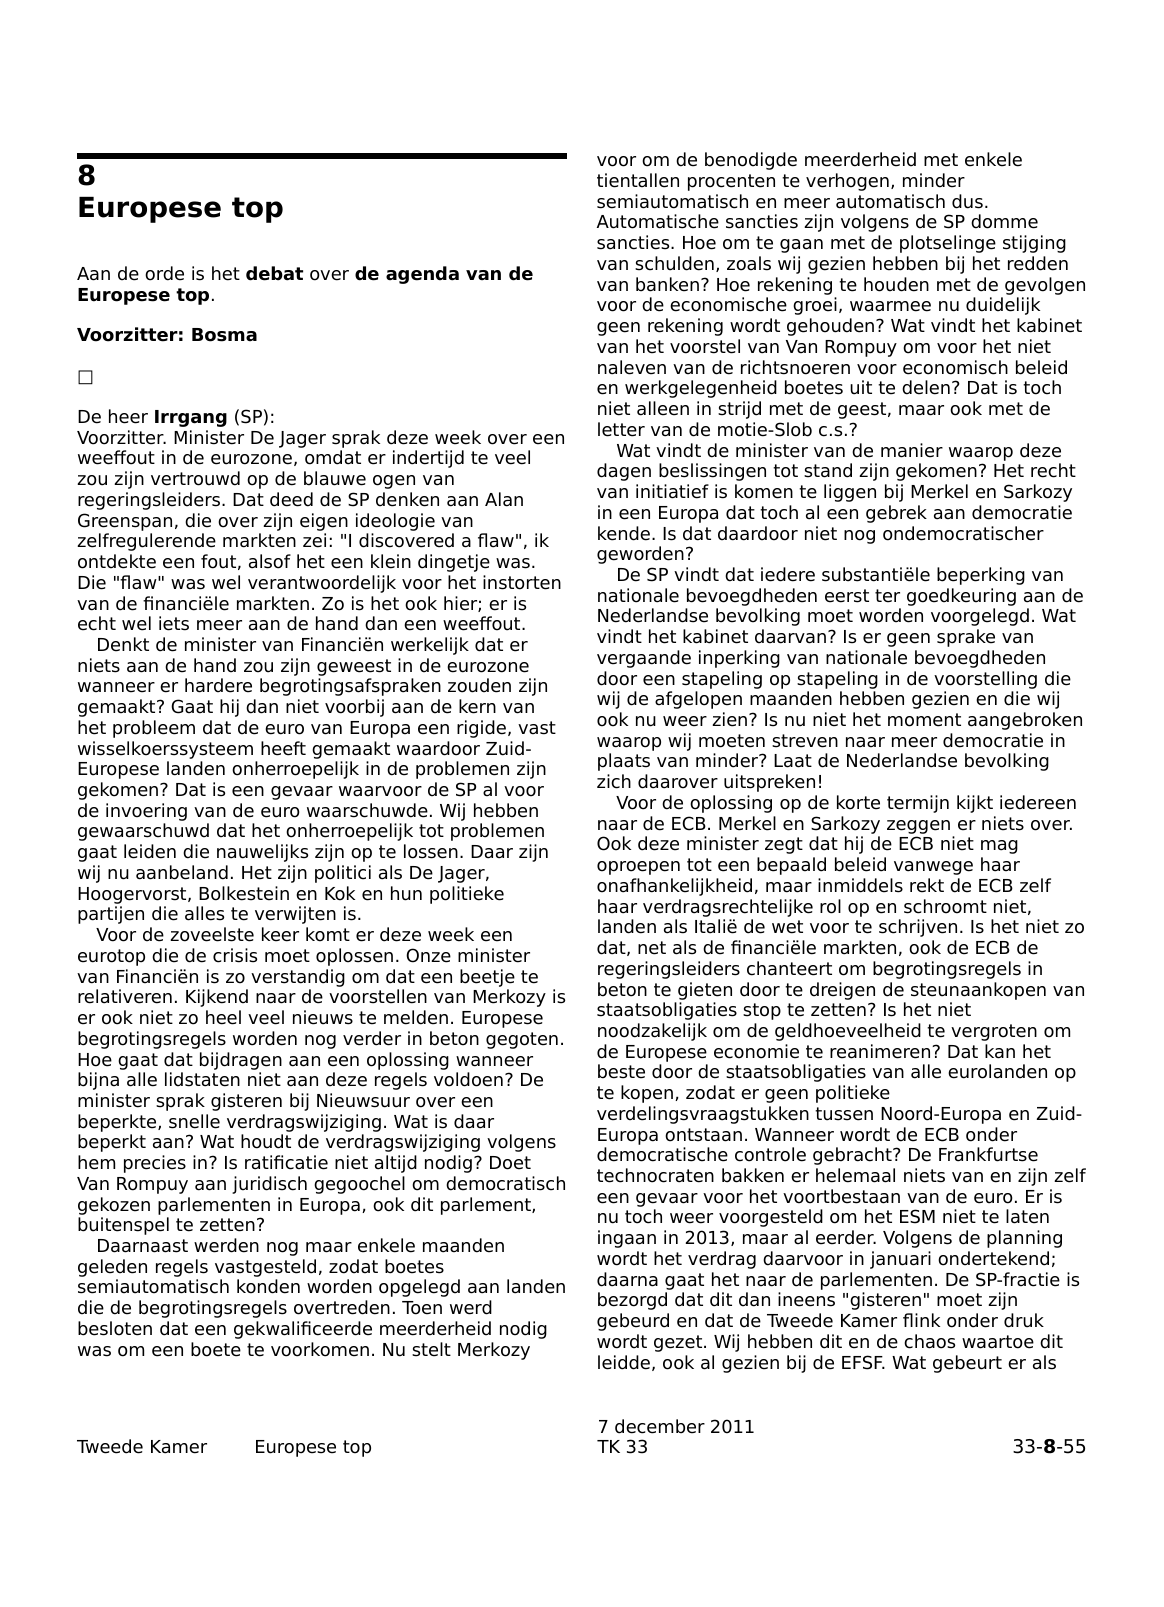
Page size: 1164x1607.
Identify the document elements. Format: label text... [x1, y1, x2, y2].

title 8 Europese top [77, 159, 567, 224]
text Daarnaast werden nog maar enkele maanden geleden regels vastgesteld, zodat boetes semiautomatisch konden worden opgelegd aan landen die de begrotingsregels overtreden. Toen werd besloten dat een gekwalificeerde meerderheid nodig was om een boete te voorkomen. Nu stelt Merkozy [77, 1236, 567, 1360]
text De heer Irrgang (SP): [77, 407, 567, 427]
text Denkt de minister van Financiën werkelijk dat er niets aan de hand zou zijn geweest in de eurozone wanneer er hardere begrotingsafspraken zouden zijn gemaakt? Gaat hij dan niet voorbij aan de kern van het probleem dat de euro van Europa een rigide, vast wisselkoerssysteem heeft gemaakt waardoor Zuid-Europese landen onherroepelijk in de problemen zijn gekomen? Dat is een gevaar waarvoor de SP al voor de invoering van de euro waarschuwde. Wij hebben gewaarschuwd dat het onherroepelijk tot problemen gaat leiden die nauwelijks zijn op te lossen. Daar zijn wij nu aanbeland. Het zijn politici als De Jager, Hoogervorst, Bolkestein en Kok en hun politieke partijen die alles te verwijten is. [77, 635, 567, 925]
text voor om de benodigde meerderheid met enkele tientallen procenten te verhogen, minder semiautomatisch en meer automatisch dus. Automatische sancties zijn volgens de SP domme sancties. Hoe om te gaan met de plotselinge stijging van schulden, zoals wij gezien hebben bij het redden van banken? Hoe rekening te houden met de gevolgen voor de economische groei, waarmee nu duidelijk geen rekening wordt gehouden? Wat vindt het kabinet van het voorstel van Van Rompuy om voor het niet naleven van de richtsnoeren voor economisch beleid en werkgelegenheid boetes uit te delen? Dat is toch niet alleen in strijd met de geest, maar ook met de letter van de motie-Slob c.s.? [596, 150, 1087, 440]
text □ [77, 366, 567, 387]
text Voor de zoveelste keer komt er deze week een eurotop die de crisis moet oplossen. Onze minister van Financiën is zo verstandig om dat een beetje te relativeren. Kijkend naar de voorstellen van Merkozy is er ook niet zo heel veel nieuws te melden. Europese begrotingsregels worden nog verder in beton gegoten. Hoe gaat dat bijdragen aan een oplossing wanneer bijna alle lidstaten niet aan deze regels voldoen? De minister sprak gisteren bij Nieuwsuur over een beperkte, snelle verdragswijziging. Wat is daar beperkt aan? Wat houdt de verdragswijziging volgens hem precies in? Is ratificatie niet altijd nodig? Doet Van Rompuy aan juridisch gegoochel om democratisch gekozen parlementen in Europa, ook dit parlement, buitenspel te zetten? [77, 925, 567, 1236]
text Wat vindt de minister van de manier waarop deze dagen beslissingen tot stand zijn gekomen? Het recht van initiatief is komen te liggen bij Merkel en Sarkozy in een Europa dat toch al een gebrek aan democratie kende. Is dat daardoor niet nog ondemocratischer geworden? [596, 440, 1087, 565]
text De SP vindt dat iedere substantiële beperking van nationale bevoegdheden eerst ter goedkeuring aan de Nederlandse bevolking moet worden voorgelegd. Wat vindt het kabinet daarvan? Is er geen sprake van vergaande inperking van nationale bevoegdheden door een stapeling op stapeling in de voorstelling die wij de afgelopen maanden hebben gezien en die wij ook nu weer zien? Is nu niet het moment aangebroken waarop wij moeten streven naar meer democratie in plaats van minder? Laat de Nederlandse bevolking zich daarover uitspreken! [596, 565, 1087, 793]
text Voorzitter. Minister De Jager sprak deze week over een weeffout in de eurozone, omdat er indertijd te veel zou zijn vertrouwd op de blauwe ogen van regeringsleiders. Dat deed de SP denken aan Alan Greenspan, die over zijn eigen ideologie van zelfregulerende markten zei: "I discovered a flaw", ik ontdekte een fout, alsof het een klein dingetje was. Die "flaw" was wel verantwoordelijk voor het instorten van de financiële markten. Zo is het ook hier; er is echt wel iets meer aan de hand dan een weeffout. [77, 427, 567, 635]
text Voor de oplossing op de korte termijn kijkt iedereen naar de ECB. Merkel en Sarkozy zeggen er niets over. Ook deze minister zegt dat hij de ECB niet mag oproepen tot een bepaald beleid vanwege haar onafhankelijkheid, maar inmiddels rekt de ECB zelf haar verdragsrechtelijke rol op en schroomt niet, landen als Italië de wet voor te schrijven. Is het niet zo dat, net als de financiële markten, ook de ECB de regeringsleiders chanteert om begrotingsregels in beton te gieten door te dreigen de steunaankopen van staatsobligaties stop te zetten? Is het niet noodzakelijk om de geldhoeveelheid te vergroten om de Europese economie te reanimeren? Dat kan het beste door de staatsobligaties van alle eurolanden op te kopen, zodat er geen politieke verdelingsvraagstukken tussen Noord-Europa en Zuid-Europa ontstaan. Wanneer wordt de ECB onder democratische controle gebracht? De Frankfurtse technocraten bakken er helemaal niets van en zijn zelf een gevaar voor het voortbestaan van de euro. Er is nu toch weer voorgesteld om het ESM niet te laten ingaan in 2013, maar al eerder. Volgens de planning wordt het verdrag daarvoor in januari ondertekend; daarna gaat het naar de parlementen. De SP-fractie is bezorgd dat dit dan ineens "gisteren" moet zijn gebeurd en dat de Tweede Kamer flink onder druk wordt gezet. Wij hebben dit en de chaos waartoe dit leidde, ook al gezien bij de EFSF. Wat gebeurt er als [596, 793, 1087, 1373]
text Aan de orde is het debat over de agenda van de Europese top. [77, 264, 567, 305]
text Voorzitter: Bosma [77, 325, 567, 346]
